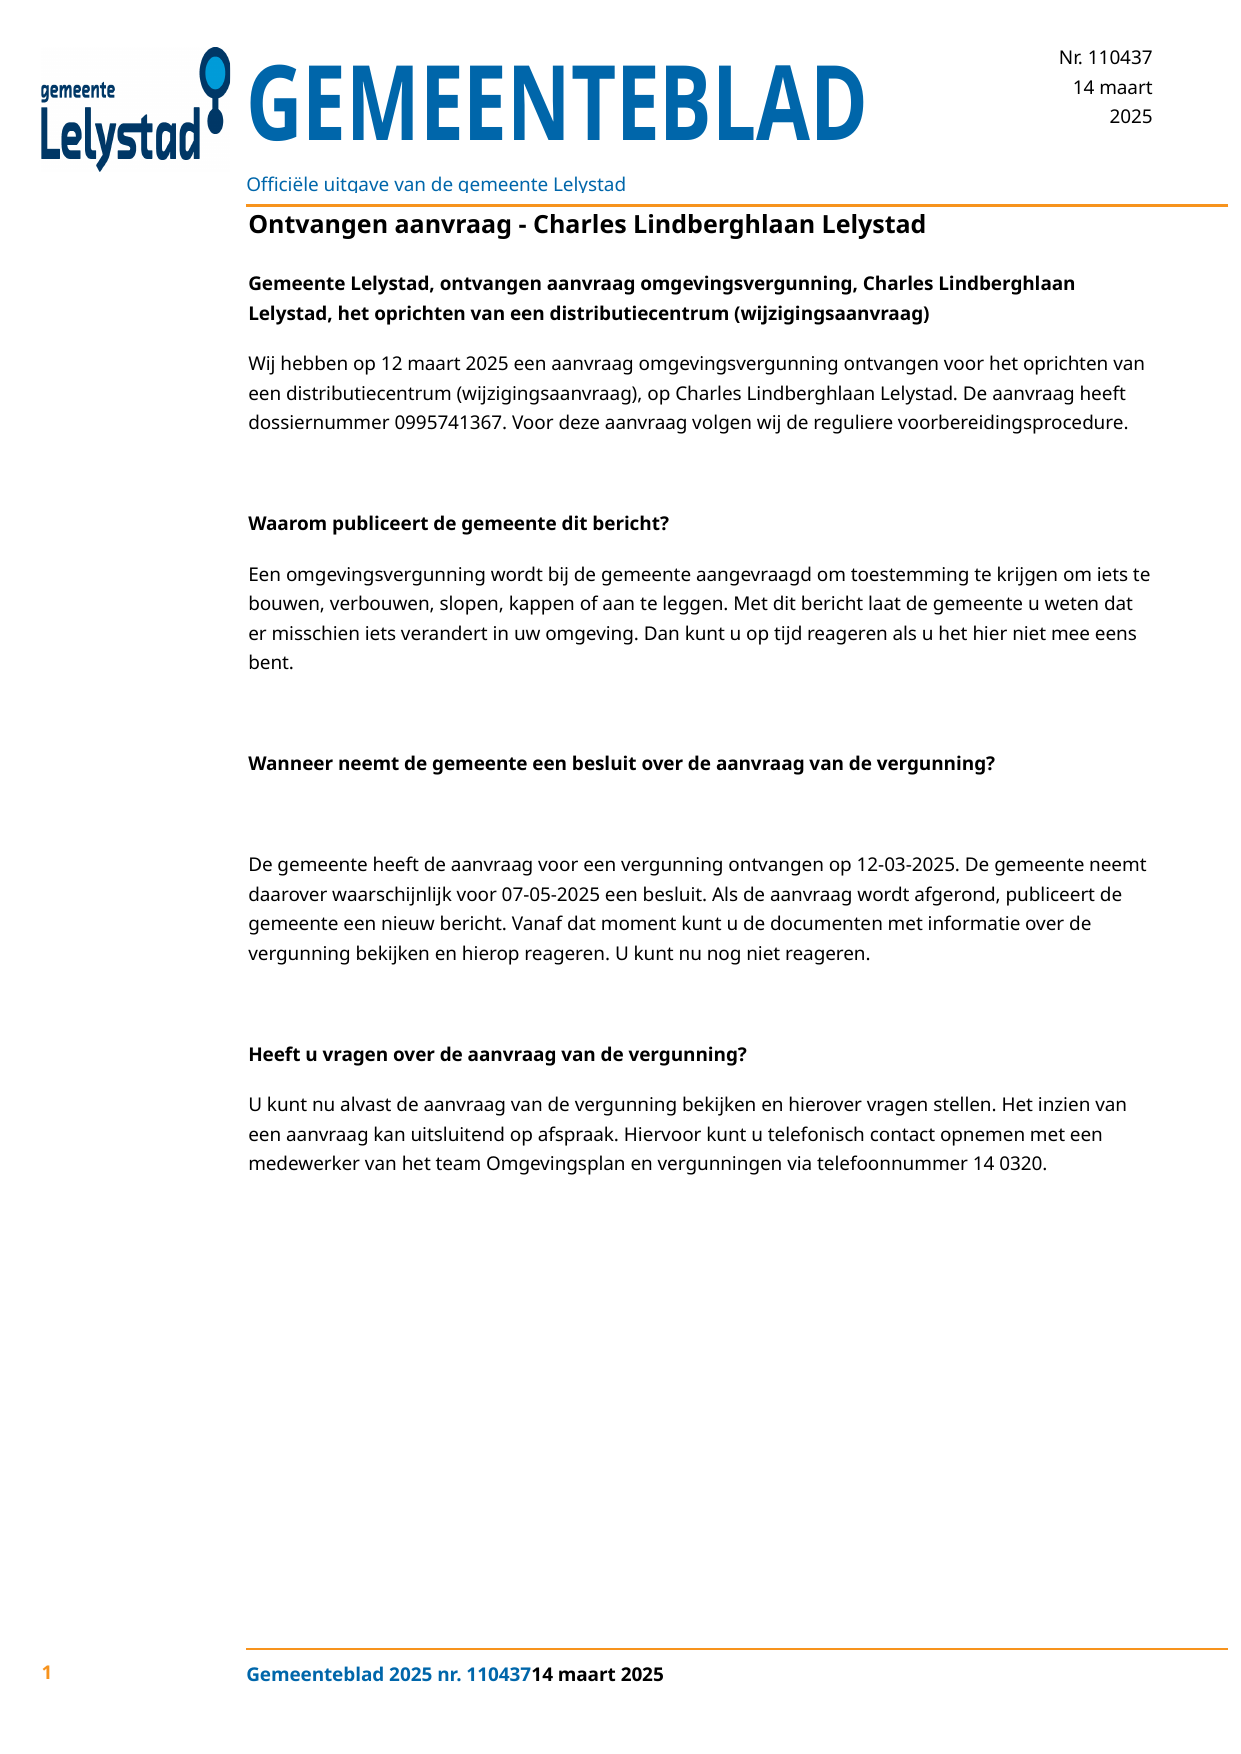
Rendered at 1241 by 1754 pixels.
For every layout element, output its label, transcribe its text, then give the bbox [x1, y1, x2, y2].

text Gemeente Lelystad, ontvangen aanvraag omgevingsvergunning, Charles Lindberghlaan Lelystad, het oprichten van een distributiecentrum (wijzigingsaanvraag) [248, 270, 1152, 326]
picture [41, 47, 231, 172]
text Een omgevingsvergunning wordt bij de gemeente aangevraagd om toestemming te krijgen om iets te bouwen, verbouwen, slopen, kappen of aan te leggen. Met dit bericht laat de gemeente u weten dat er misschien iets verandert in uw omgeving. Dan kunt u op tijd reageren als u het hier niet mee eens bent. [248, 561, 1152, 675]
text Heeft u vragen over de aanvraag van de vergunning? [248, 1041, 1152, 1066]
text Ontvangen aanvraag - Charles Lindberghlaan Lelystad [248, 207, 1152, 241]
text Wanneer neemt de gemeente een besluit over de aanvraag van de vergunning? [248, 750, 1152, 776]
text Wij hebben op 12 maart 2025 een aanvraag omgevingsvergunning ontvangen voor het oprichten van een distributiecentrum (wijzigingsaanvraag), op Charles Lindberghlaan Lelystad. De aanvraag heeft dossiernummer 0995741367. Voor deze aanvraag volgen wij de reguliere voorbereidingsprocedure. [248, 350, 1152, 435]
text U kunt nu alvast de aanvraag van de vergunning bekijken en hierover vragen stellen. Het inzien van een aanvraag kan uitsluitend op afspraak. Hiervoor kunt u telefonisch contact opnemen met een medewerker van het team Omgevingsplan en vergunningen via telefoonnummer 14 0320. [248, 1091, 1152, 1176]
text Waarom publiceert de gemeente dit bericht? [248, 510, 1152, 536]
text De gemeente heeft de aanvraag voor een vergunning ontvangen op 12-03-2025. De gemeente neemt daarover waarschijnlijk voor 07-05-2025 een besluit. Als de aanvraag wordt afgerond, publiceert de gemeente een nieuw bericht. Vanaf dat moment kunt u de documenten met informatie over de vergunning bekijken en hierop reageren. U kunt nu nog niet reageren. [248, 851, 1152, 966]
